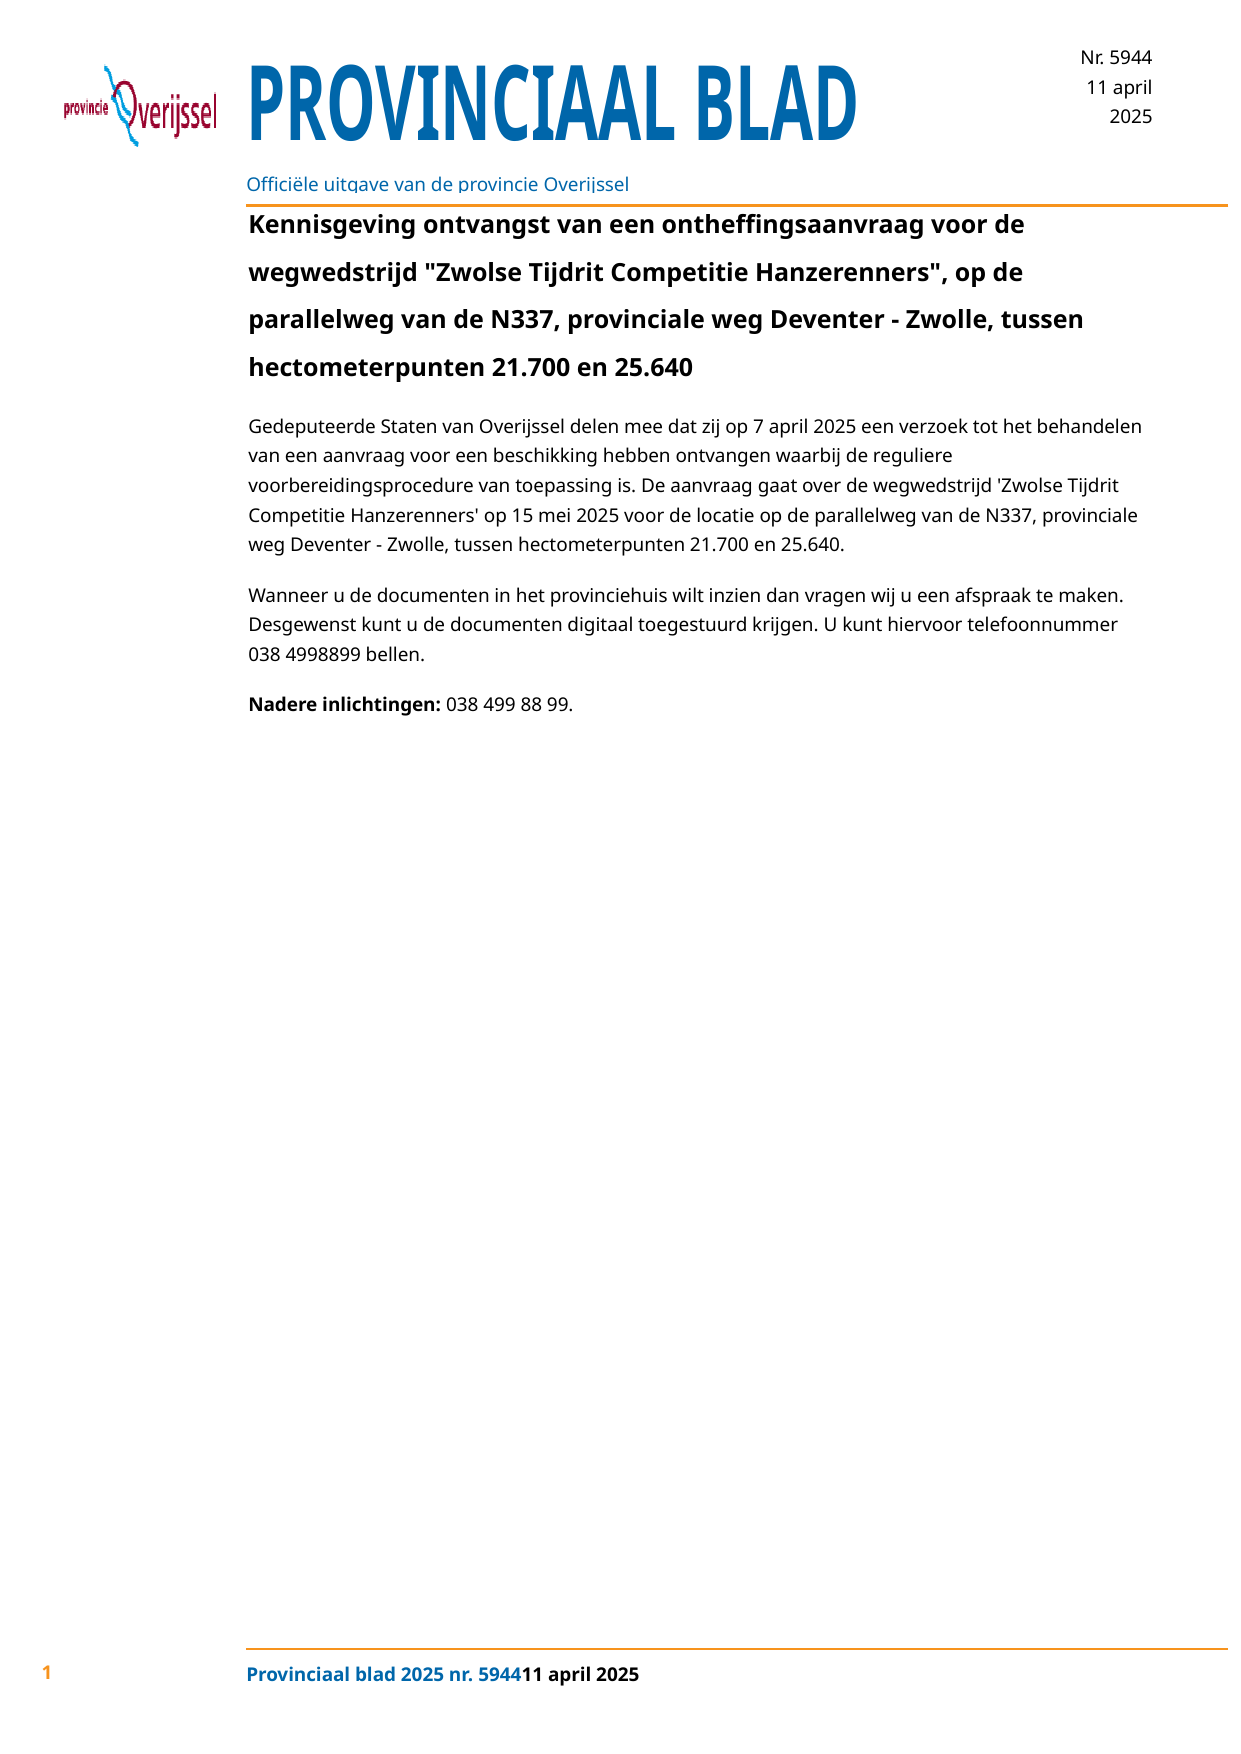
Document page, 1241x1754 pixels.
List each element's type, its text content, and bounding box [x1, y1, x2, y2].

text Wanneer u de documenten in het provinciehuis wilt inzien dan vragen wij u een afspraak te maken. Desgewenst kunt u de documenten digitaal toegestuurd krijgen. U kunt hiervoor telefoonnummer 038 4998899 bellen. [248, 582, 1152, 667]
picture [41, 47, 231, 172]
text Kennisgeving ontvangst van een ontheffingsaanvraag voor de wegwedstrijd "Zwolse Tijdrit Competitie Hanzerenners", op de parallelweg van de N337, provinciale weg Deventer - Zwolle, tussen hectometerpunten 21.700 en 25.640 [248, 207, 1152, 384]
text Nadere inlichtingen: 038 499 88 99. [248, 691, 1152, 717]
text Gedeputeerde Staten van Overijssel delen mee dat zij op 7 april 2025 een verzoek tot het behandelen van een aanvraag voor een beschikking hebben ontvangen waarbij de reguliere voorbereidingsprocedure van toepassing is. De aanvraag gaat over de wegwedstrijd 'Zwolse Tijdrit Competitie Hanzerenners' op 15 mei 2025 voor de locatie op de parallelweg van de N337, provinciale weg Deventer - Zwolle, tussen hectometerpunten 21.700 en 25.640. [248, 413, 1152, 557]
